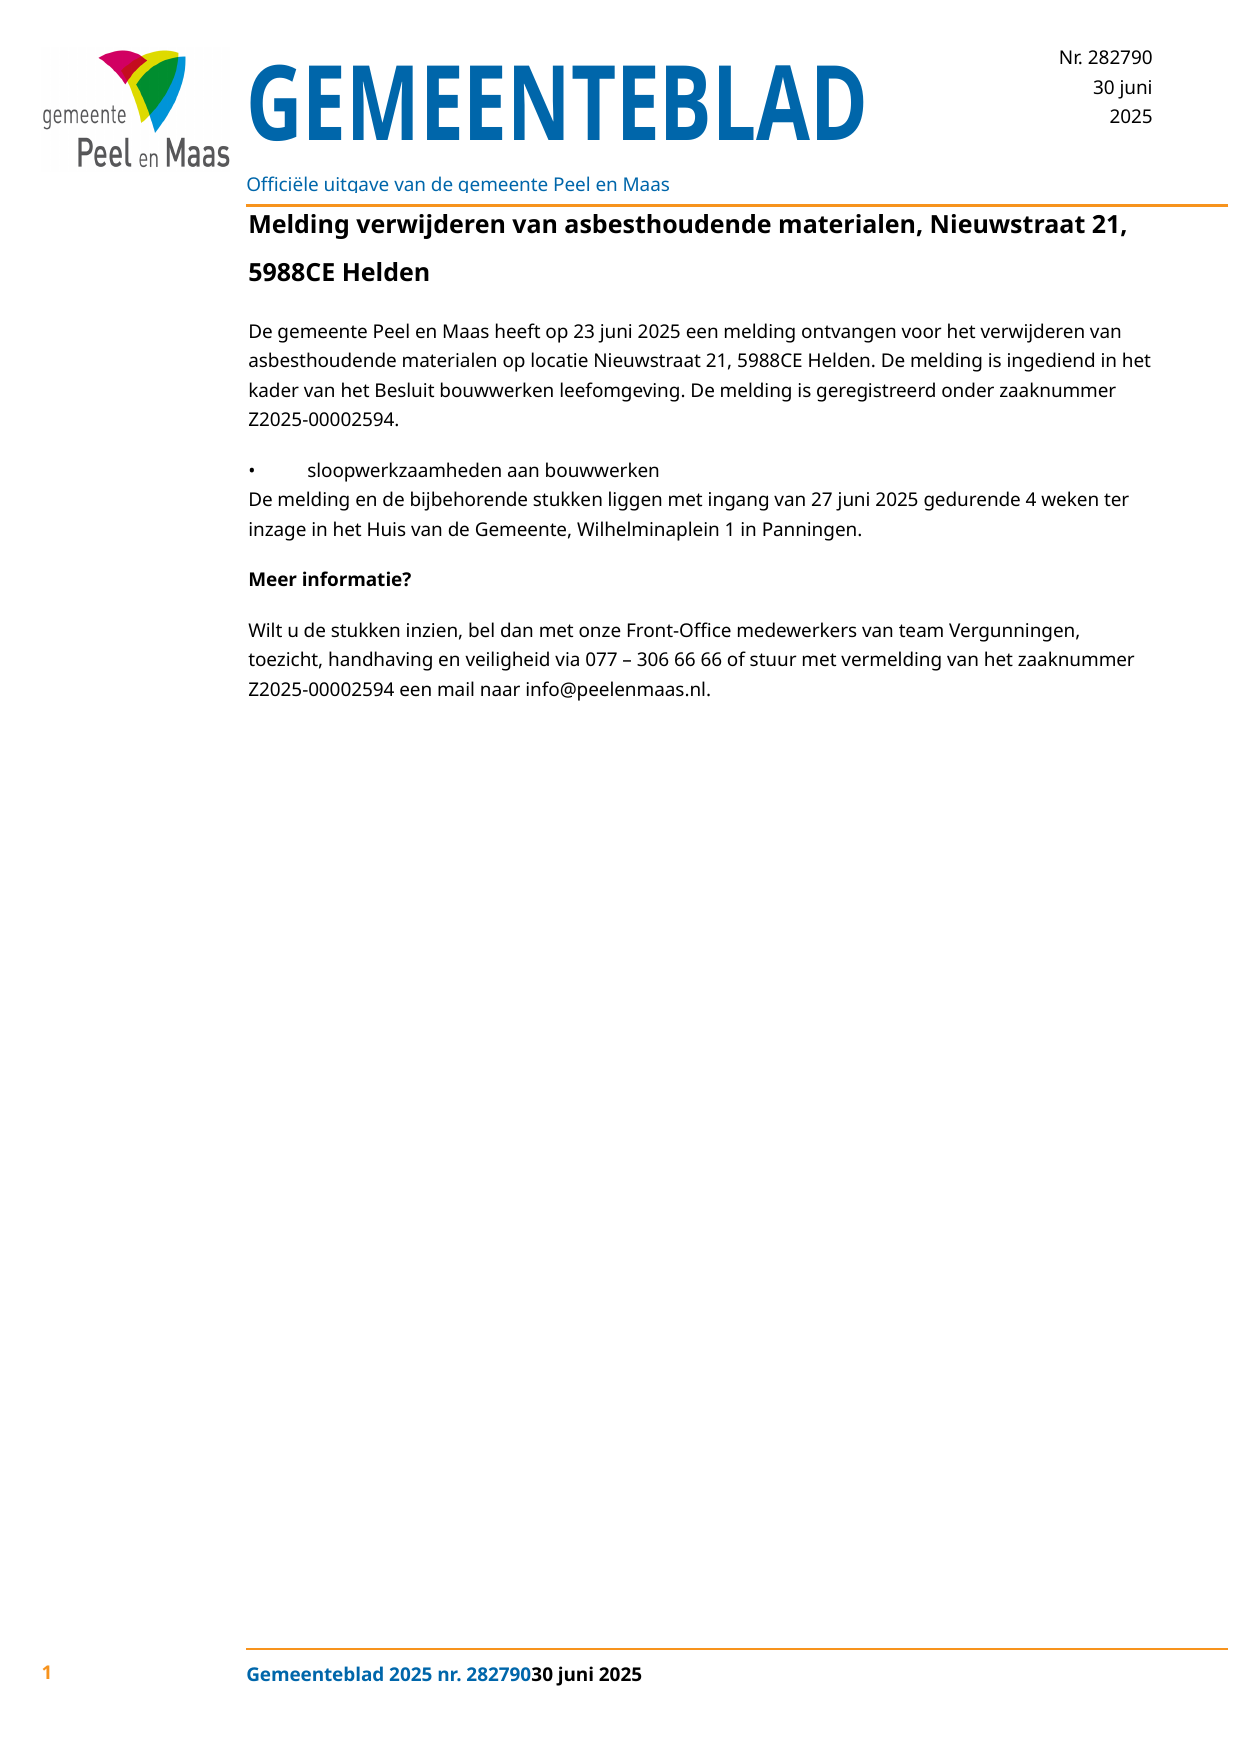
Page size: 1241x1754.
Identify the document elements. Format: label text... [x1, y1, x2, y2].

picture [41, 47, 231, 172]
list sloopwerkzaamheden aan bouwwerken [248, 457, 1152, 483]
text Melding verwijderen van asbesthoudende materialen, Nieuwstraat 21, 5988CE Helden [248, 207, 1152, 288]
text Wilt u de stukken inzien, bel dan met onze Front-Office medewerkers van team Vergunningen, toezicht, handhaving en veiligheid via 077 – 306 66 66 of stuur met vermelding van het zaaknummer Z2025-00002594 een mail naar info@peelenmaas.nl. [248, 617, 1152, 702]
text De gemeente Peel en Maas heeft op 23 juni 2025 een melding ontvangen voor het verwijderen van asbesthoudende materialen op locatie Nieuwstraat 21, 5988CE Helden. De melding is ingediend in het kader van het Besluit bouwwerken leefomgeving. De melding is geregistreerd onder zaaknummer Z2025-00002594. [248, 318, 1152, 432]
text Meer informatie? [248, 567, 1152, 592]
text De melding en de bijbehorende stukken liggen met ingang van 27 juni 2025 gedurende 4 weken ter inzage in het Huis van de Gemeente, Wilhelminaplein 1 in Panningen. [248, 487, 1152, 542]
